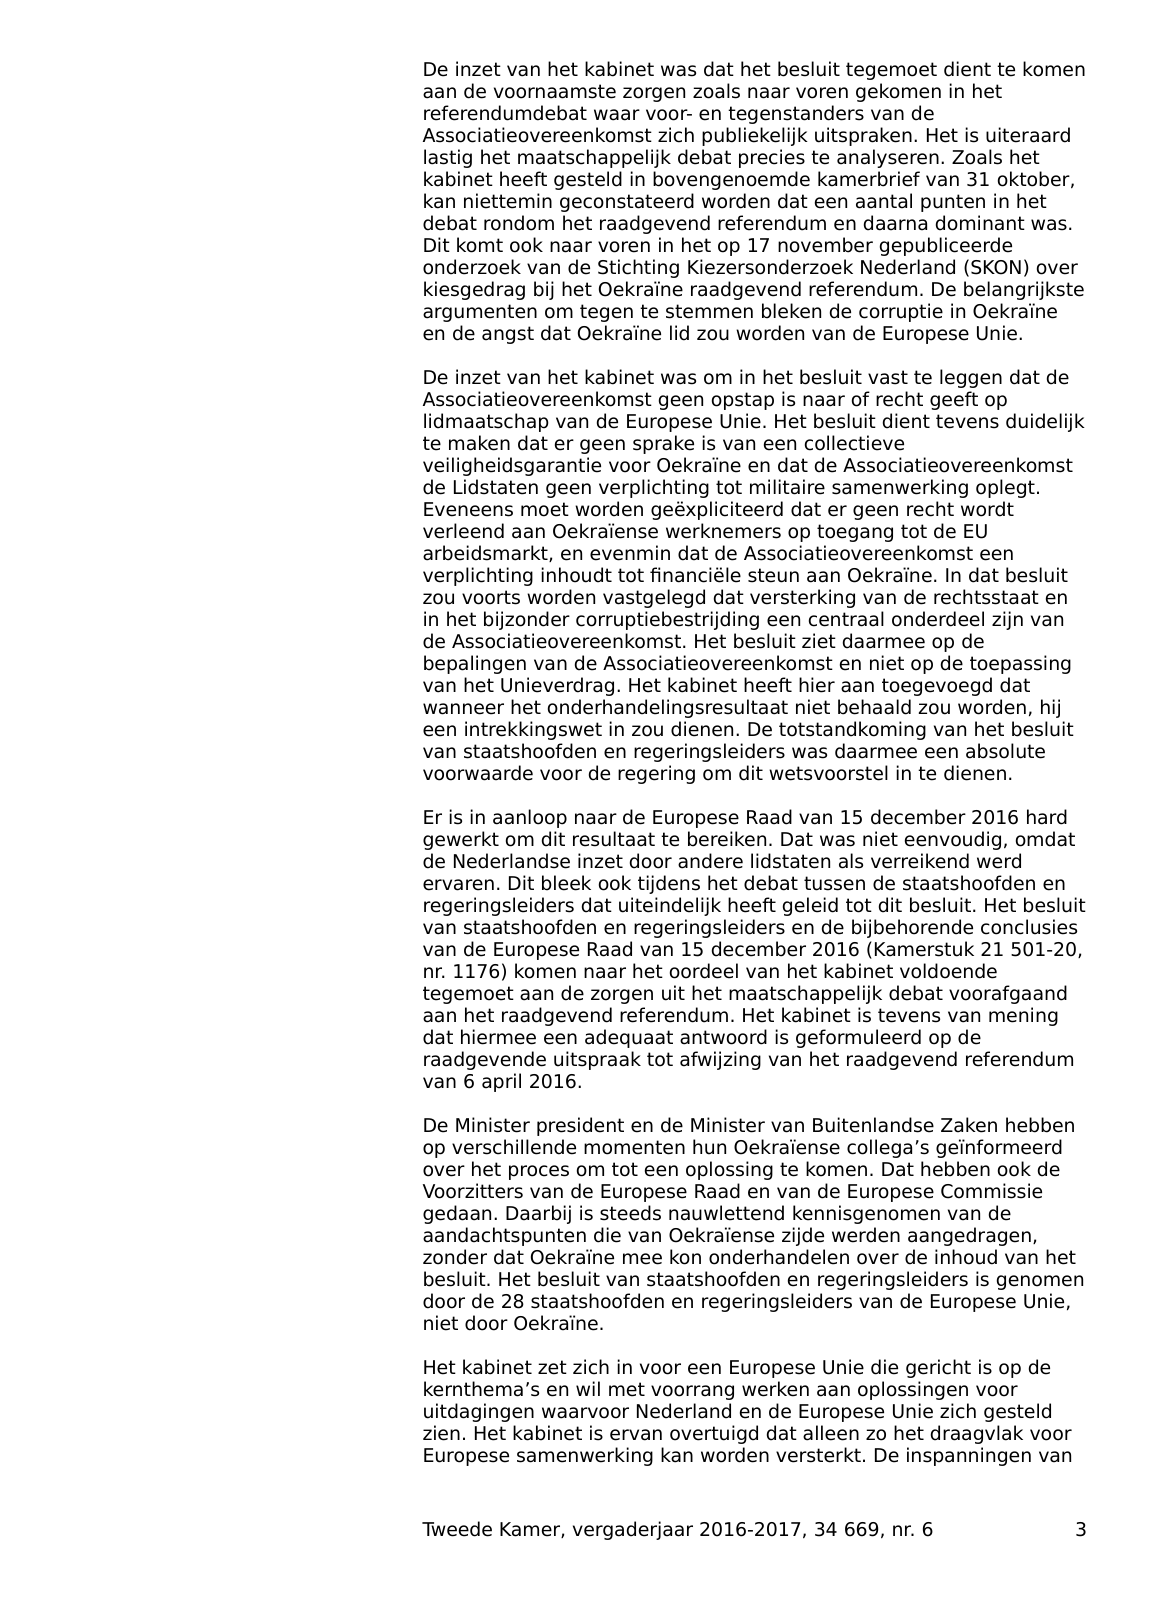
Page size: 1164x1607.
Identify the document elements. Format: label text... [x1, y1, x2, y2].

text Er is in aanloop naar de Europese Raad van 15 december 2016 hard gewerkt om dit resultaat te bereiken. Dat was niet eenvoudig, omdat de Nederlandse inzet door andere lidstaten als verreikend werd ervaren. Dit bleek ook tijdens het debat tussen de staatshoofden en regeringsleiders dat uiteindelijk heeft geleid tot dit besluit. Het besluit van staatshoofden en regeringsleiders en de bijbehorende conclusies van de Europese Raad van 15 december 2016 (Kamerstuk 21 501-20, nr. 1176) komen naar het oordeel van het kabinet voldoende tegemoet aan de zorgen uit het maatschappelijk debat voorafgaand aan het raadgevend referendum. Het kabinet is tevens van mening dat hiermee een adequaat antwoord is geformuleerd op de raadgevende uitspraak tot afwijzing van het raadgevend referendum van 6 april 2016. [422, 807, 1087, 1092]
text De inzet van het kabinet was om in het besluit vast te leggen dat de Associatieovereenkomst geen opstap is naar of recht geeft op lidmaatschap van de Europese Unie. Het besluit dient tevens duidelijk te maken dat er geen sprake is van een collectieve veiligheidsgarantie voor Oekraïne en dat de Associatieovereenkomst de Lidstaten geen verplichting tot militaire samenwerking oplegt. Eveneens moet worden geëxpliciteerd dat er geen recht wordt verleend aan Oekraïense werknemers op toegang tot de EU arbeidsmarkt, en evenmin dat de Associatieovereenkomst een verplichting inhoudt tot financiële steun aan Oekraïne. In dat besluit zou voorts worden vastgelegd dat versterking van de rechtsstaat en in het bijzonder corruptiebestrijding een centraal onderdeel zijn van de Associatieovereenkomst. Het besluit ziet daarmee op de bepalingen van de Associatieovereenkomst en niet op de toepassing van het Unieverdrag. Het kabinet heeft hier aan toegevoegd dat wanneer het onderhandelingsresultaat niet behaald zou worden, hij een intrekkingswet in zou dienen. De totstandkoming van het besluit van staatshoofden en regeringsleiders was daarmee een absolute voorwaarde voor de regering om dit wetsvoorstel in te dienen. [422, 367, 1087, 784]
text Het kabinet zet zich in voor een Europese Unie die gericht is op de kernthema’s en wil met voorrang werken aan oplossingen voor uitdagingen waarvoor Nederland en de Europese Unie zich gesteld zien. Het kabinet is ervan overtuigd dat alleen zo het draagvlak voor Europese samenwerking kan worden versterkt. De inspanningen van [422, 1357, 1087, 1467]
text De inzet van het kabinet was dat het besluit tegemoet dient te komen aan de voornaamste zorgen zoals naar voren gekomen in het referendumdebat waar voor- en tegenstanders van de Associatieovereenkomst zich publiekelijk uitspraken. Het is uiteraard lastig het maatschappelijk debat precies te analyseren. Zoals het kabinet heeft gesteld in bovengenoemde kamerbrief van 31 oktober, kan niettemin geconstateerd worden dat een aantal punten in het debat rondom het raadgevend referendum en daarna dominant was. Dit komt ook naar voren in het op 17 november gepubliceerde onderzoek van de Stichting Kiezersonderzoek Nederland (SKON) over kiesgedrag bij het Oekraïne raadgevend referendum. De belangrijkste argumenten om tegen te stemmen bleken de corruptie in Oekraïne en de angst dat Oekraïne lid zou worden van de Europese Unie. [422, 59, 1087, 345]
text De Minister president en de Minister van Buitenlandse Zaken hebben op verschillende momenten hun Oekraïense collega’s geïnformeerd over het proces om tot een oplossing te komen. Dat hebben ook de Voorzitters van de Europese Raad en van de Europese Commissie gedaan. Daarbij is steeds nauwlettend kennisgenomen van de aandachtspunten die van Oekraïense zijde werden aangedragen, zonder dat Oekraïne mee kon onderhandelen over de inhoud van het besluit. Het besluit van staatshoofden en regeringsleiders is genomen door de 28 staatshoofden en regeringsleiders van de Europese Unie, niet door Oekraïne. [422, 1115, 1087, 1334]
